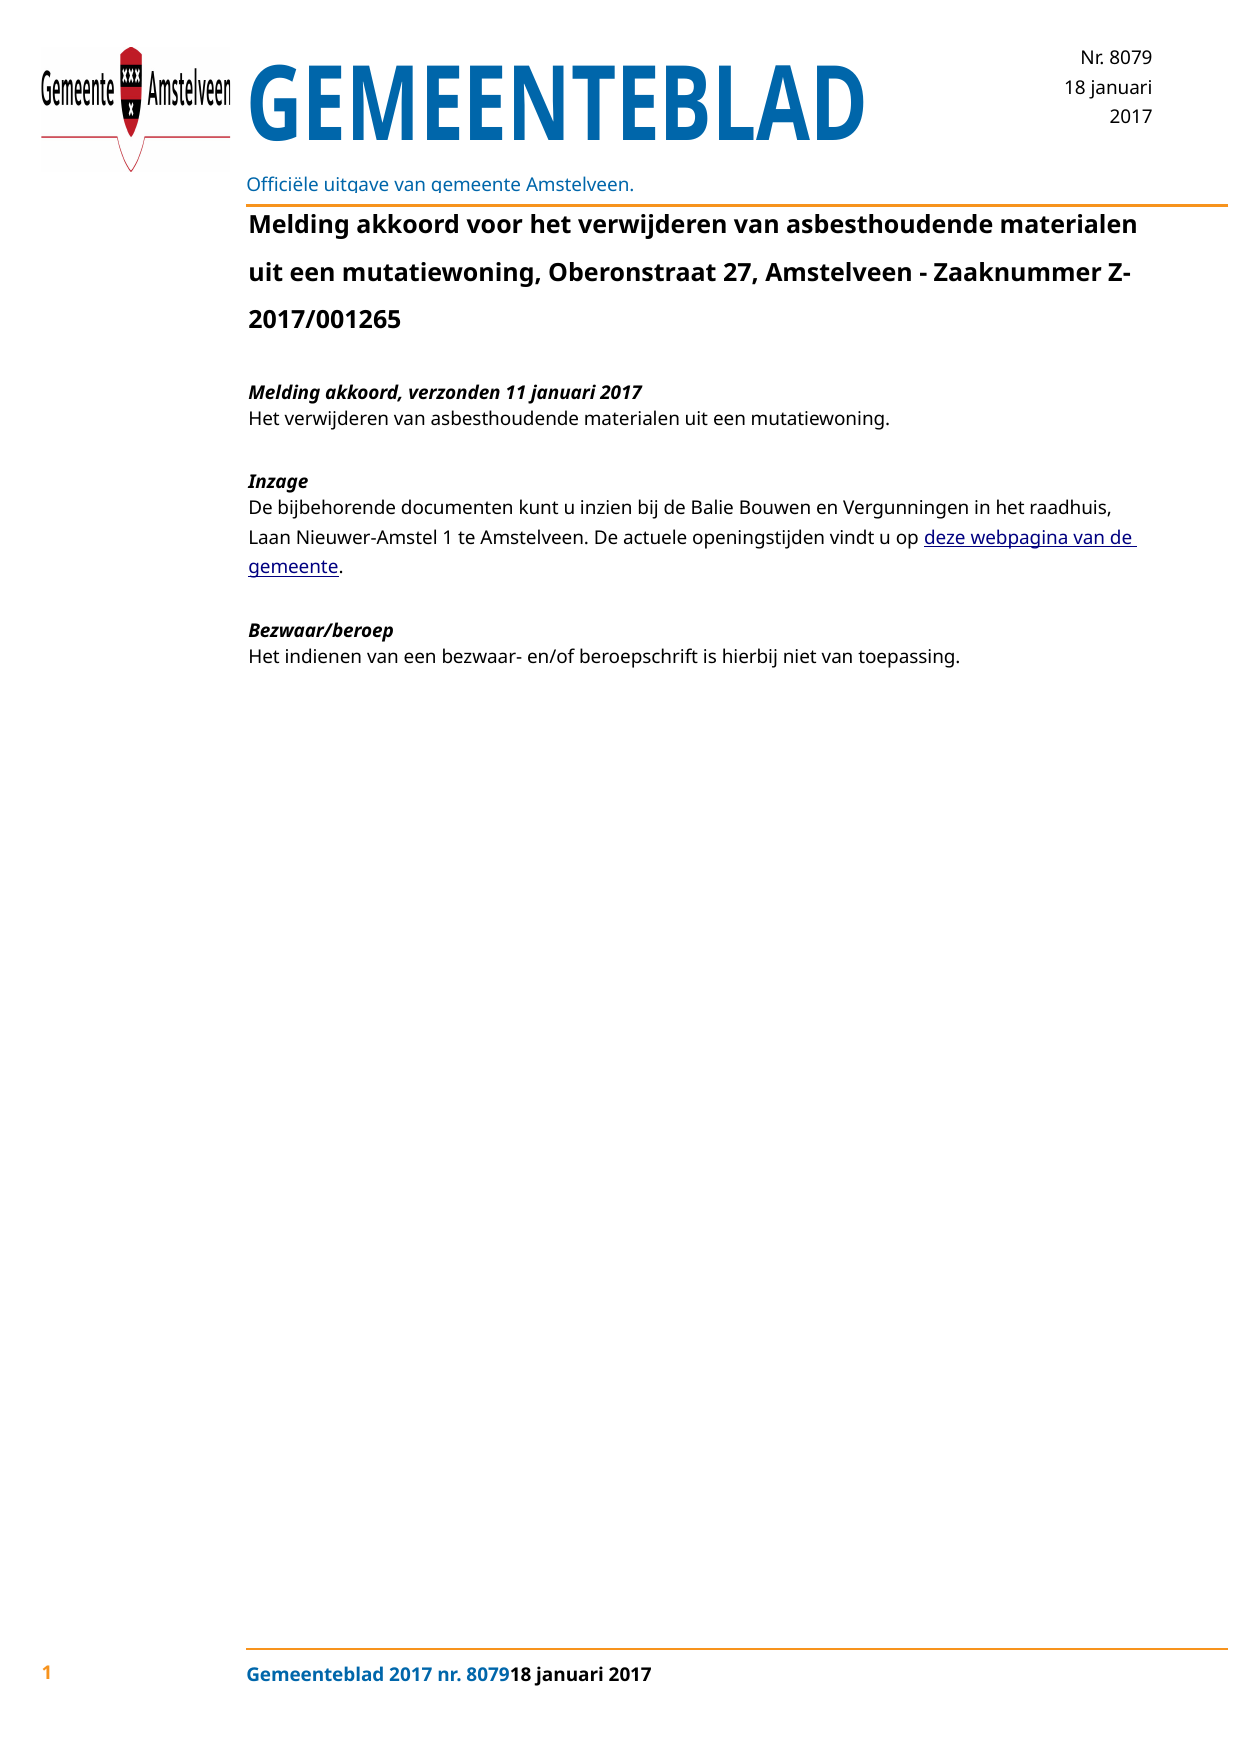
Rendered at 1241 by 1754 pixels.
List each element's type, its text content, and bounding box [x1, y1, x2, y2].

text Het verwijderen van asbesthoudende materialen uit een mutatiewoning. [248, 405, 1152, 431]
picture [41, 47, 231, 172]
text De bijbehorende documenten kunt u inzien bij de Balie Bouwen en Vergunningen in het raadhuis, Laan Nieuwer-Amstel 1 te Amstelveen. De actuele openingstijden vindt u op deze webpagina van de gemeente. [248, 494, 1152, 579]
text Inzage [248, 469, 1152, 494]
text Bezwaar/beroep [248, 618, 1152, 643]
text Melding akkoord voor het verwijderen van asbesthoudende materialen uit een mutatiewoning, Oberonstraat 27, Amstelveen - Zaaknummer Z-2017/001265 [248, 207, 1152, 336]
text Het indienen van een bezwaar- en/of beroepschrift is hierbij niet van toepassing. [248, 643, 1152, 669]
text Melding akkoord, verzonden 11 januari 2017 [248, 379, 1152, 405]
